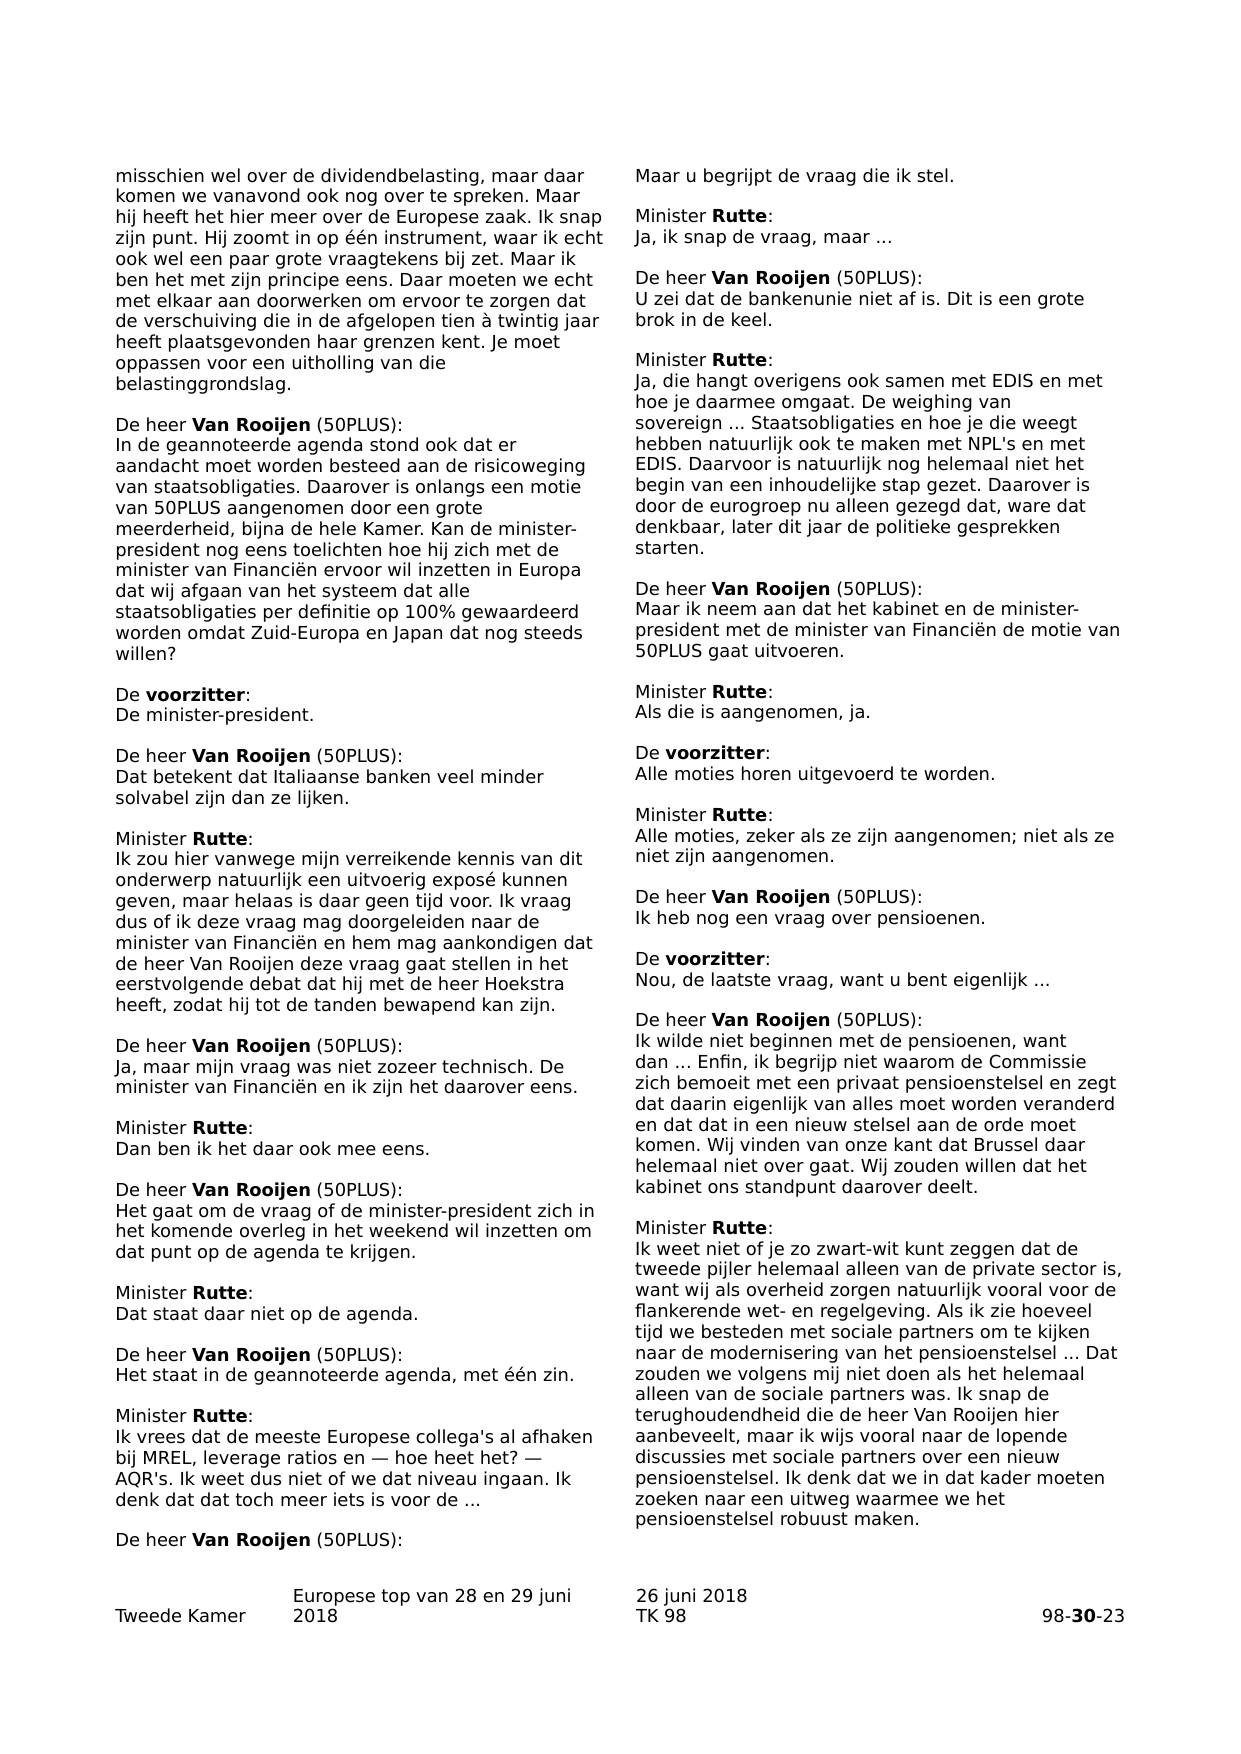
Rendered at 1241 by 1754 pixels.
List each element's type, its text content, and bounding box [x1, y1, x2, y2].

text Minister Rutte: [635, 350, 1125, 371]
text De voorzitter: [115, 684, 605, 705]
text De heer Van Rooijen (50PLUS): [635, 1010, 1125, 1031]
text Ja, die hangt overigens ook samen met EDIS en met hoe je daarmee omgaat. De weighing van sovereign ... Staatsobligaties en hoe je die weegt hebben natuurlijk ook te maken met NPL's en met EDIS. Daarvoor is natuurlijk nog helemaal niet het begin van een inhoudelijke stap gezet. Daarover is door de eurogroep nu alleen gezegd dat, ware dat denkbaar, later dit jaar de politieke gesprekken starten. [635, 371, 1125, 558]
text Ik weet niet of je zo zwart-wit kunt zeggen dat de tweede pijler helemaal alleen van de private sector is, want wij als overheid zorgen natuurlijk vooral voor de flankerende wet- en regelgeving. Als ik zie hoeveel tijd we besteden met sociale partners om te kijken naar de modernisering van het pensioenstelsel ... Dat zouden we volgens mij niet doen als het helemaal alleen van de sociale partners was. Ik snap de terughoudendheid die de heer Van Rooijen hier aanbeveelt, maar ik wijs vooral naar de lopende discussies met sociale partners over een nieuw pensioenstelsel. Ik denk dat we in dat kader moeten zoeken naar een uitweg waarmee we het pensioenstelsel robuust maken. [635, 1238, 1125, 1530]
text De voorzitter: [635, 743, 1125, 764]
text Nou, de laatste vraag, want u bent eigenlijk ... [635, 969, 1125, 990]
text Als die is aangenomen, ja. [635, 702, 1125, 723]
text De heer Van Rooijen (50PLUS): [115, 1036, 605, 1056]
text Dat betekent dat Italiaanse banken veel minder solvabel zijn dan ze lijken. [115, 767, 605, 808]
text Alle moties, zeker als ze zijn aangenomen; niet als ze niet zijn aangenomen. [635, 825, 1125, 867]
text De heer Van Rooijen (50PLUS): [115, 1530, 605, 1551]
text Het gaat om de vraag of de minister-president zich in het komende overleg in het weekend wil inzetten om dat punt op de agenda te krijgen. [115, 1200, 605, 1263]
text De heer Van Rooijen (50PLUS): [115, 1180, 605, 1200]
text Minister Rutte: [635, 805, 1125, 825]
text De heer Van Rooijen (50PLUS): [115, 746, 605, 767]
text Minister Rutte: [115, 828, 605, 849]
text Minister Rutte: [635, 206, 1125, 227]
text Maar u begrijpt de vraag die ik stel. [635, 165, 1125, 186]
text Ik wilde niet beginnen met de pensioenen, want dan ... Enfin, ik begrijp niet waarom de Commissie zich bemoeit met een privaat pensioenstelsel en zegt dat daarin eigenlijk van alles moet worden veranderd en dat dat in een nieuw stelsel aan de orde moet komen. Wij vinden van onze kant dat Brussel daar helemaal niet over gaat. Wij zouden willen dat het kabinet ons standpunt daarover deelt. [635, 1031, 1125, 1198]
text U zei dat de bankenunie niet af is. Dit is een grote brok in de keel. [635, 288, 1125, 330]
text Het staat in de geannoteerde agenda, met één zin. [115, 1365, 605, 1386]
text Ik heb nog een vraag over pensioenen. [635, 908, 1125, 929]
text De heer Van Rooijen (50PLUS): [635, 578, 1125, 599]
text Minister Rutte: [635, 682, 1125, 702]
text Ja, ik snap de vraag, maar ... [635, 227, 1125, 248]
text Ja, maar mijn vraag was niet zozeer technisch. De minister van Financiën en ik zijn het daarover eens. [115, 1056, 605, 1098]
text De heer Van Rooijen (50PLUS): [635, 887, 1125, 908]
text In de geannoteerde agenda stond ook dat er aandacht moet worden besteed aan de risicoweging van staatsobligaties. Daarover is onlangs een motie van 50PLUS aangenomen door een grote meerderheid, bijna de hele Kamer. Kan de minister-president nog eens toelichten hoe hij zich met de minister van Financiën ervoor wil inzetten in Europa dat wij afgaan van het systeem dat alle staatsobligaties per definitie op 100% gewaardeerd worden omdat Zuid-Europa en Japan dat nog steeds willen? [115, 435, 605, 664]
text Minister Rutte: [115, 1283, 605, 1304]
text De heer Van Rooijen (50PLUS): [115, 414, 605, 435]
text Minister Rutte: [635, 1218, 1125, 1238]
text Minister Rutte: [115, 1406, 605, 1427]
text Alle moties horen uitgevoerd te worden. [635, 764, 1125, 785]
text De voorzitter: [635, 949, 1125, 969]
text Ik zou hier vanwege mijn verreikende kennis van dit onderwerp natuurlijk een uitvoerig exposé kunnen geven, maar helaas is daar geen tijd voor. Ik vraag dus of ik deze vraag mag doorgeleiden naar de minister van Financiën en hem mag aankondigen dat de heer Van Rooijen deze vraag gaat stellen in het eerstvolgende debat dat hij met de heer Hoekstra heeft, zodat hij tot de tanden bewapend kan zijn. [115, 849, 605, 1016]
text Dan ben ik het daar ook mee eens. [115, 1139, 605, 1160]
text misschien wel over de dividendbelasting, maar daar komen we vanavond ook nog over te spreken. Maar hij heeft het hier meer over de Europese zaak. Ik snap zijn punt. Hij zoomt in op één instrument, waar ik echt ook wel een paar grote vraagtekens bij zet. Maar ik ben het met zijn principe eens. Daar moeten we echt met elkaar aan doorwerken om ervoor te zorgen dat de verschuiving die in de afgelopen tien à twintig jaar heeft plaatsgevonden haar grenzen kent. Je moet oppassen voor een uitholling van die belastinggrondslag. [115, 165, 605, 394]
text De heer Van Rooijen (50PLUS): [635, 268, 1125, 288]
text Maar ik neem aan dat het kabinet en de minister-president met de minister van Financiën de motie van 50PLUS gaat uitvoeren. [635, 599, 1125, 662]
text De minister-president. [115, 705, 605, 726]
text Dat staat daar niet op de agenda. [115, 1304, 605, 1324]
text Minister Rutte: [115, 1118, 605, 1139]
text De heer Van Rooijen (50PLUS): [115, 1344, 605, 1365]
text Ik vrees dat de meeste Europese collega's al afhaken bij MREL, leverage ratios en — hoe heet het? — AQR's. Ik weet dus niet of we dat niveau ingaan. Ik denk dat dat toch meer iets is voor de ... [115, 1427, 605, 1510]
